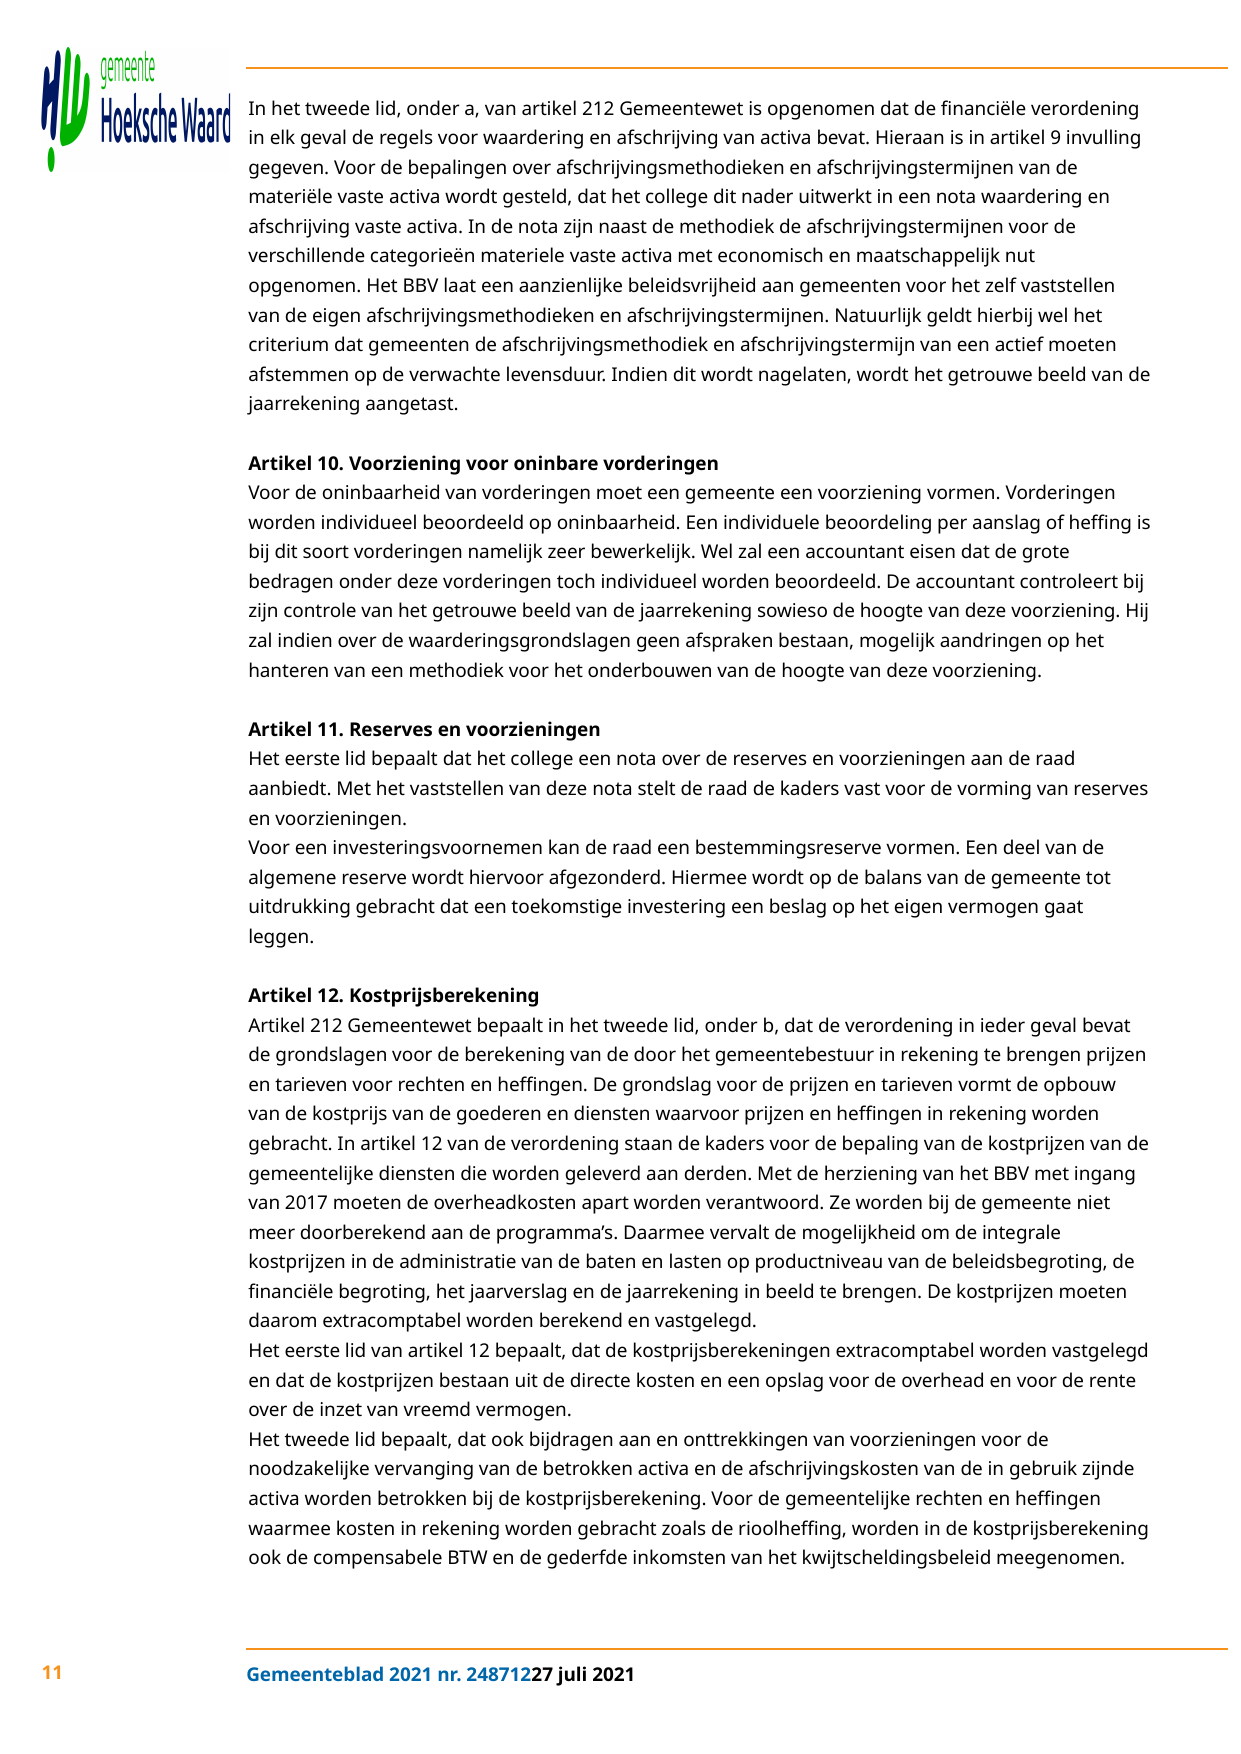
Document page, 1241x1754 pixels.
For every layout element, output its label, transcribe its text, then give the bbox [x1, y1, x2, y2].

text Het eerste lid bepaalt dat het college een nota over de reserves en voorzieningen aan de raad aanbiedt. Met het vaststellen van deze nota stelt de raad de kaders vast voor de vorming van reserves en voorzieningen. [248, 746, 1152, 831]
text Het eerste lid van artikel 12 bepaalt, dat de kostprijsberekeningen extracomptabel worden vastgelegd en dat de kostprijzen bestaan uit de directe kosten en een opslag voor de overhead en voor de rente over de inzet van vreemd vermogen. [248, 1337, 1152, 1422]
text Artikel 12. Kostprijsberekening [248, 982, 1152, 1008]
text Artikel 11. Reserves en voorzieningen [248, 716, 1152, 742]
picture [41, 47, 231, 172]
text Voor de oninbaarheid van vorderingen moet een gemeente een voorziening vormen. Vorderingen worden individueel beoordeeld op oninbaarheid. Een individuele beoordeling per aanslag of heffing is bij dit soort vorderingen namelijk zeer bewerkelijk. Wel zal een accountant eisen dat de grote bedragen onder deze vorderingen toch individueel worden beoordeeld. De accountant controleert bij zijn controle van het getrouwe beeld van de jaarrekening sowieso de hoogte van deze voorziening. Hij zal indien over de waarderingsgrondslagen geen afspraken bestaan, mogelijk aandringen op het hanteren van een methodiek voor het onderbouwen van de hoogte van deze voorziening. [248, 479, 1152, 683]
text Artikel 10. Voorziening voor oninbare vorderingen [248, 450, 1152, 476]
text Voor een investeringsvoornemen kan de raad een bestemmingsreserve vormen. Een deel van de algemene reserve wordt hiervoor afgezonderd. Hiermee wordt op de balans van de gemeente tot uitdrukking gebracht dat een toekomstige investering een beslag op het eigen vermogen gaat leggen. [248, 834, 1152, 949]
text Artikel 212 Gemeentewet bepaalt in het tweede lid, onder b, dat de verordening in ieder geval bevat de grondslagen voor de berekening van de door het gemeentebestuur in rekening te brengen prijzen en tarieven voor rechten en heffingen. De grondslag voor de prijzen en tarieven vormt de opbouw van de kostprijs van de goederen en diensten waarvoor prijzen en heffingen in rekening worden gebracht. In artikel 12 van de verordening staan de kaders voor de bepaling van de kostprijzen van de gemeentelijke diensten die worden geleverd aan derden. Met de herziening van het BBV met ingang van 2017 moeten de overheadkosten apart worden verantwoord. Ze worden bij de gemeente niet meer doorberekend aan de programma’s. Daarmee vervalt de mogelijkheid om de integrale kostprijzen in de administratie van de baten en lasten op productniveau van de beleidsbegroting, de financiële begroting, het jaarverslag en de jaarrekening in beeld te brengen. De kostprijzen moeten daarom extracomptabel worden berekend en vastgelegd. [248, 1012, 1152, 1333]
text Het tweede lid bepaalt, dat ook bijdragen aan en onttrekkingen van voorzieningen voor de noodzakelijke vervanging van de betrokken activa en de afschrijvingskosten van de in gebruik zijnde activa worden betrokken bij de kostprijsberekening. Voor de gemeentelijke rechten en heffingen waarmee kosten in rekening worden gebracht zoals de rioolheffing, worden in de kostprijsberekening ook de compensabele BTW en de gederfde inkomsten van het kwijtscheldingsbeleid meegenomen. [248, 1426, 1152, 1570]
text In het tweede lid, onder a, van artikel 212 Gemeentewet is opgenomen dat de financiële verordening in elk geval de regels voor waardering en afschrijving van activa bevat. Hieraan is in artikel 9 invulling gegeven. Voor de bepalingen over afschrijvingsmethodieken en afschrijvingstermijnen van de materiële vaste activa wordt gesteld, dat het college dit nader uitwerkt in een nota waardering en afschrijving vaste activa. In de nota zijn naast de methodiek de afschrijvingstermijnen voor de verschillende categorieën materiele vaste activa met economisch en maatschappelijk nut opgenomen. Het BBV laat een aanzienlijke beleidsvrijheid aan gemeenten voor het zelf vaststellen van de eigen afschrijvingsmethodieken en afschrijvingstermijnen. Natuurlijk geldt hierbij wel het criterium dat gemeenten de afschrijvingsmethodiek en afschrijvingstermijn van een actief moeten afstemmen op de verwachte levensduur. Indien dit wordt nagelaten, wordt het getrouwe beeld van de jaarrekening aangetast. [248, 95, 1152, 416]
